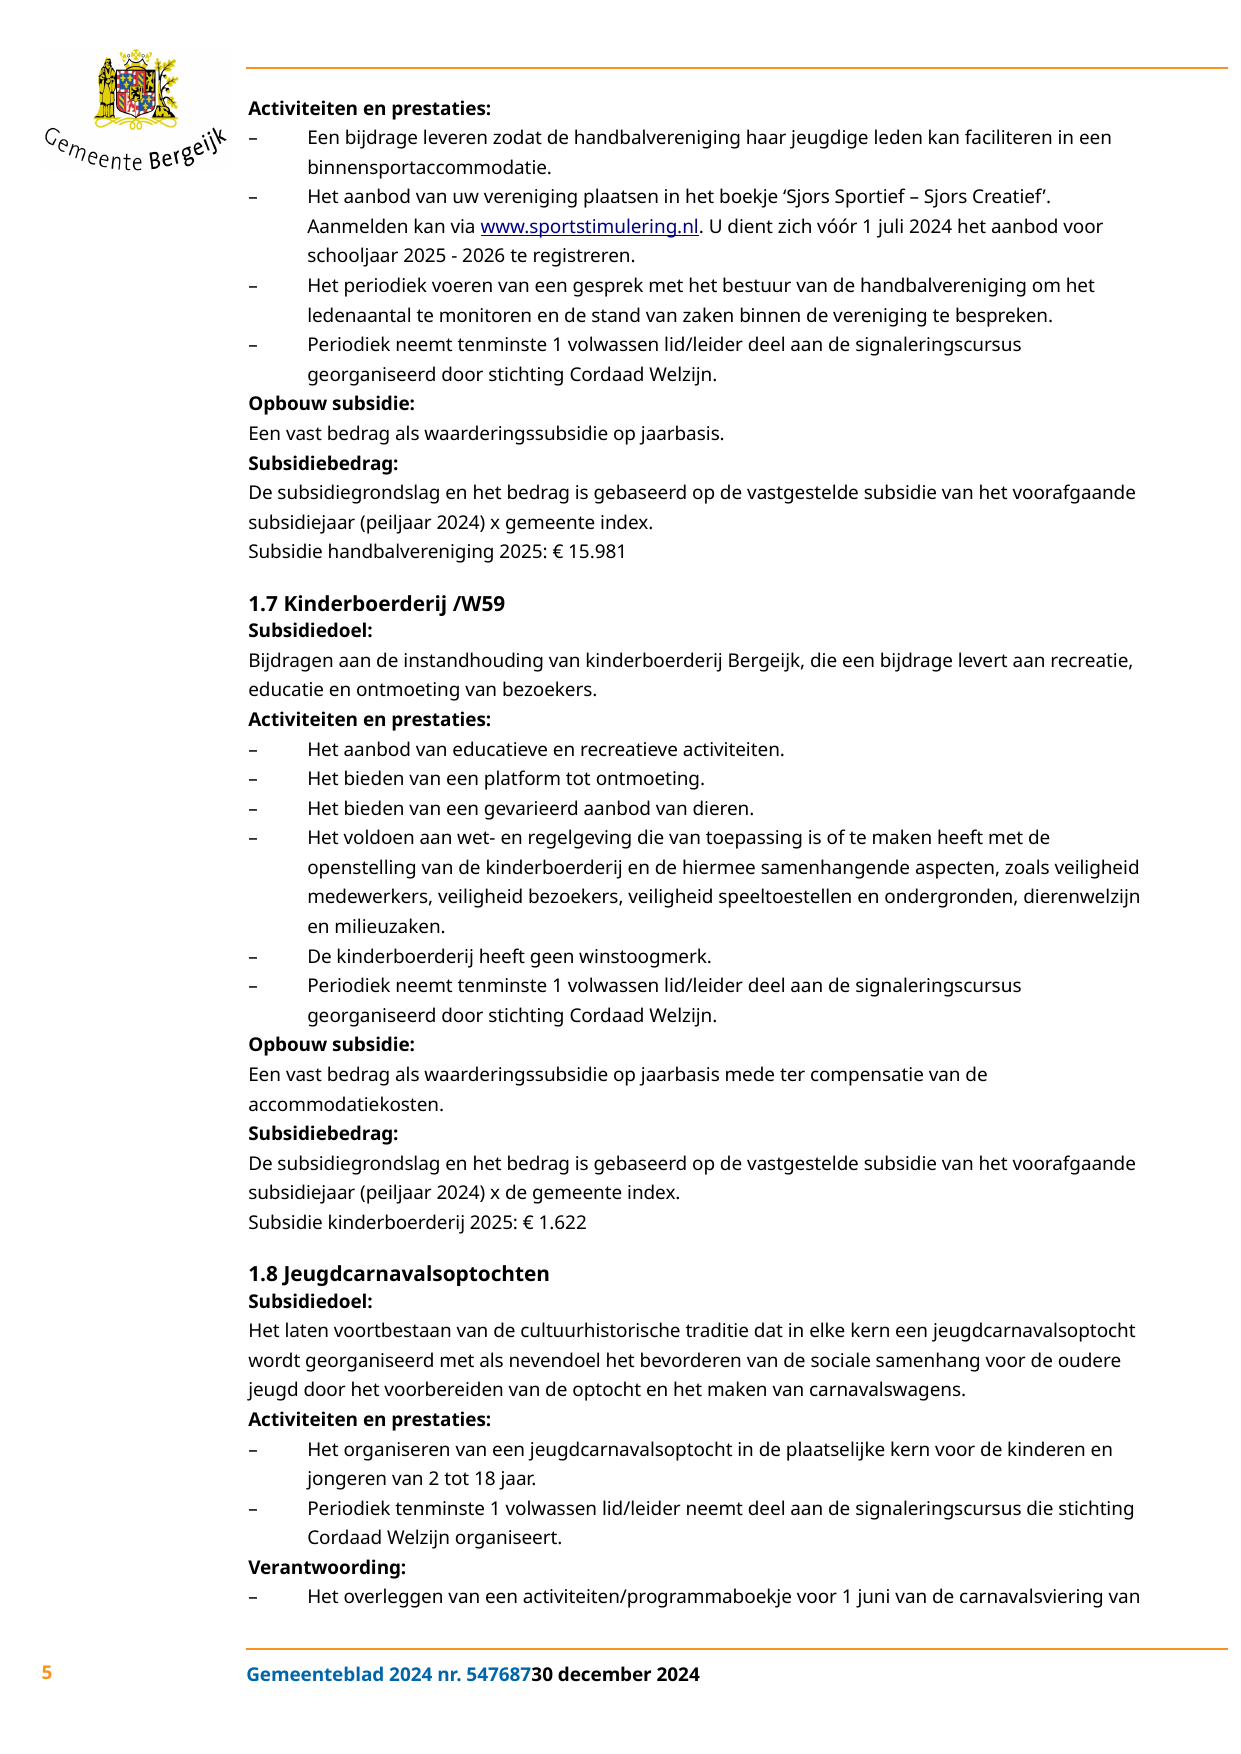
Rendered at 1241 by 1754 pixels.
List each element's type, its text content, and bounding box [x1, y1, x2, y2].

text Verantwoording: [248, 1554, 1152, 1580]
list De kinderboerderij heeft geen winstoogmerk. [248, 943, 1152, 968]
list Periodiek tenminste 1 volwassen lid/leider neemt deel aan de signaleringscursus die stichting Cordaad Welzijn organiseert. [248, 1495, 1152, 1550]
list Het overleggen van een activiteiten/programmaboekje voor 1 juni van de carnavalsviering van [248, 1584, 1152, 1609]
text Subsidie handbalvereniging 2025: € 15.981 [248, 538, 1152, 564]
list Het bieden van een platform tot ontmoeting. [248, 765, 1152, 791]
text Opbouw subsidie: [248, 1032, 1152, 1057]
text Het laten voortbestaan van de cultuurhistorische traditie dat in elke kern een jeugdcarnavalsoptocht wordt georganiseerd met als nevendoel het bevorderen van de sociale samenhang voor de oudere jeugd door het voorbereiden van de optocht en het maken van carnavalswagens. [248, 1317, 1152, 1402]
text Een vast bedrag als waarderingssubsidie op jaarbasis. [248, 420, 1152, 446]
text Activiteiten en prestaties: [248, 706, 1152, 732]
text Activiteiten en prestaties: [248, 1406, 1152, 1432]
text Opbouw subsidie: [248, 391, 1152, 416]
text Een vast bedrag als waarderingssubsidie op jaarbasis mede ter compensatie van de accommodatiekosten. [248, 1061, 1152, 1116]
text 1.7 Kinderboerderij /W59 [248, 589, 1152, 617]
list Periodiek neemt tenminste 1 volwassen lid/leider deel aan de signaleringscursus georganiseerd door stichting Cordaad Welzijn. [248, 331, 1152, 387]
text Subsidiebedrag: [248, 1120, 1152, 1146]
list Periodiek neemt tenminste 1 volwassen lid/leider deel aan de signaleringscursus georganiseerd door stichting Cordaad Welzijn. [248, 972, 1152, 1028]
text Subsidiedoel: [248, 1288, 1152, 1314]
text Bijdragen aan de instandhouding van kinderboerderij Bergeijk, die een bijdrage levert aan recreatie, educatie en ontmoeting van bezoekers. [248, 647, 1152, 702]
text Activiteiten en prestaties: [248, 95, 1152, 121]
picture [41, 47, 231, 172]
text Subsidiedoel: [248, 617, 1152, 643]
text Subsidiebedrag: [248, 450, 1152, 476]
text Subsidie kinderboerderij 2025: € 1.622 [248, 1209, 1152, 1235]
list Het aanbod van educatieve en recreatieve activiteiten. [248, 736, 1152, 761]
list Het periodiek voeren van een gesprek met het bestuur van de handbalvereniging om het ledenaantal te monitoren en de stand van zaken binnen de vereniging te bespreken. [248, 272, 1152, 328]
list Het voldoen aan wet- en regelgeving die van toepassing is of te maken heeft met de openstelling van de kinderboerderij en de hiermee samenhangende aspecten, zoals veiligheid medewerkers, veiligheid bezoekers, veiligheid speeltoestellen en ondergronden, dierenwelzijn en milieuzaken. [248, 824, 1152, 939]
text De subsidiegrondslag en het bedrag is gebaseerd op de vastgestelde subsidie van het voorafgaande subsidiejaar (peiljaar 2024) x de gemeente index. [248, 1150, 1152, 1205]
list Het bieden van een gevarieerd aanbod van dieren. [248, 795, 1152, 821]
list Een bijdrage leveren zodat de handbalvereniging haar jeugdige leden kan faciliteren in een binnensportaccommodatie. [248, 124, 1152, 180]
list Het aanbod van uw vereniging plaatsen in het boekje ‘Sjors Sportief – Sjors Creatief’. Aanmelden kan via www.sportstimulering.nl. U dient zich vóór 1 juli 2024 het aanbod voor schooljaar 2025 - 2026 te registreren. [248, 183, 1152, 268]
text 1.8 Jeugdcarnavalsoptochten [248, 1259, 1152, 1288]
list Het organiseren van een jeugdcarnavalsoptocht in de plaatselijke kern voor de kinderen en jongeren van 2 tot 18 jaar. [248, 1436, 1152, 1491]
text De subsidiegrondslag en het bedrag is gebaseerd op de vastgestelde subsidie van het voorafgaande subsidiejaar (peiljaar 2024) x gemeente index. [248, 479, 1152, 535]
